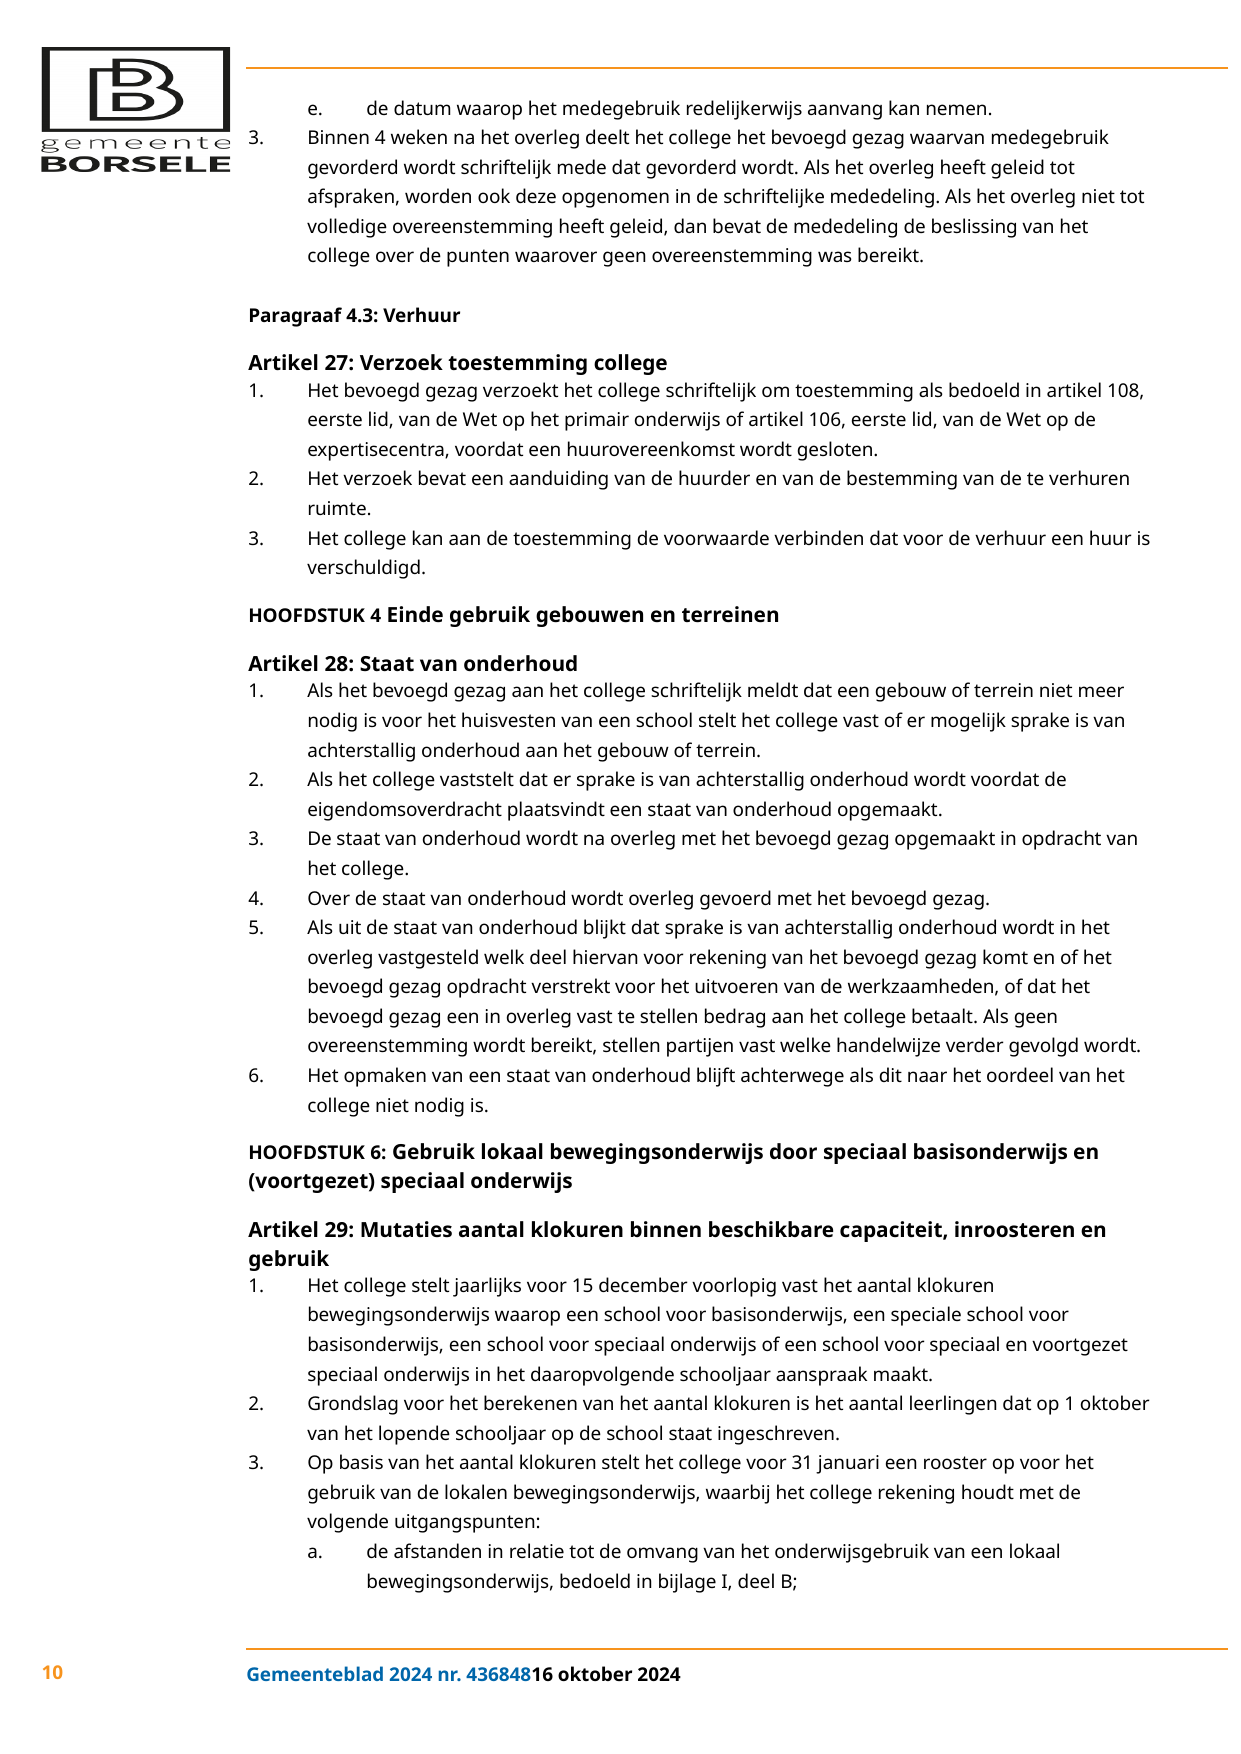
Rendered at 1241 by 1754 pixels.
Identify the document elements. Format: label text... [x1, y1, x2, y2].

text HOOFDSTUK 6: Gebruik lokaal bewegingsonderwijs door speciaal basisonderwijs en (voortgezet) speciaal onderwijs [248, 1137, 1152, 1194]
list Als het bevoegd gezag aan het college schriftelijk meldt dat een gebouw of terrein niet meer nodig is voor het huisvesten van een school stelt het college vast of er mogelijk sprake is van achterstallig onderhoud aan het gebouw of terrein. [248, 678, 1152, 763]
list Binnen 4 weken na het overleg deelt het college het bevoegd gezag waarvan medegebruik gevorderd wordt schriftelijk mede dat gevorderd wordt. Als het overleg heeft geleid tot afspraken, worden ook deze opgenomen in de schriftelijke mededeling. Als het overleg niet tot volledige overeenstemming heeft geleid, dan bevat de mededeling de beslissing van het college over de punten waarover geen overeenstemming was bereikt. [248, 124, 1152, 268]
text HOOFDSTUK 4 Einde gebruik gebouwen en terreinen [248, 600, 1152, 628]
list Als uit de staat van onderhoud blijkt dat sprake is van achterstallig onderhoud wordt in het overleg vastgesteld welk deel hiervan voor rekening van het bevoegd gezag komt en of het bevoegd gezag opdracht verstrekt voor het uitvoeren van de werkzaamheden, of dat het bevoegd gezag een in overleg vast te stellen bedrag aan het college betaalt. Als geen overeenstemming wordt bereikt, stellen partijen vast welke handelwijze verder gevolgd wordt. [248, 914, 1152, 1058]
list Het verzoek bevat een aanduiding van de huurder en van de bestemming van de te verhuren ruimte. [248, 466, 1152, 521]
text Artikel 27: Verzoek toestemming college [248, 348, 1152, 377]
list de afstanden in relatie tot de omvang van het onderwijsgebruik van een lokaal bewegingsonderwijs, bedoeld in bijlage I, deel B; [307, 1538, 1152, 1594]
list Grondslag voor het berekenen van het aantal klokuren is het aantal leerlingen dat op 1 oktober van het lopende schooljaar op de school staat ingeschreven. [248, 1390, 1152, 1446]
list Het opmaken van een staat van onderhoud blijft achterwege als dit naar het oordeel van het college niet nodig is. [248, 1062, 1152, 1118]
list Over de staat van onderhoud wordt overleg gevoerd met het bevoegd gezag. [248, 885, 1152, 911]
list De staat van onderhoud wordt na overleg met het bevoegd gezag opgemaakt in opdracht van het college. [248, 826, 1152, 881]
list Het college kan aan de toestemming de voorwaarde verbinden dat voor de verhuur een huur is verschuldigd. [248, 525, 1152, 580]
text Artikel 28: Staat van onderhoud [248, 649, 1152, 678]
list Als het college vaststelt dat er sprake is van achterstallig onderhoud wordt voordat de eigendomsoverdracht plaatsvindt een staat van onderhoud opgemaakt. [248, 766, 1152, 822]
text Paragraaf 4.3: Verhuur [248, 302, 1152, 328]
text Artikel 29: Mutaties aantal klokuren binnen beschikbare capaciteit, inroosteren en gebruik [248, 1215, 1152, 1272]
list de datum waarop het medegebruik redelijkerwijs aanvang kan nemen. [307, 95, 1152, 121]
list Het bevoegd gezag verzoekt het college schriftelijk om toestemming als bedoeld in artikel 108, eerste lid, van de Wet op het primair onderwijs of artikel 106, eerste lid, van de Wet op de expertisecentra, voordat een huurovereenkomst wordt gesloten. [248, 377, 1152, 462]
list Het college stelt jaarlijks voor 15 december voorlopig vast het aantal klokuren bewegingsonderwijs waarop een school voor basisonderwijs, een speciale school voor basisonderwijs, een school voor speciaal onderwijs of een school voor speciaal en voortgezet speciaal onderwijs in het daaropvolgende schooljaar aanspraak maakt. [248, 1272, 1152, 1387]
picture [41, 47, 231, 172]
list Op basis van het aantal klokuren stelt het college voor 31 januari een rooster op voor het gebruik van de lokalen bewegingsonderwijs, waarbij het college rekening houdt met de volgende uitgangspunten: [248, 1449, 1152, 1534]
